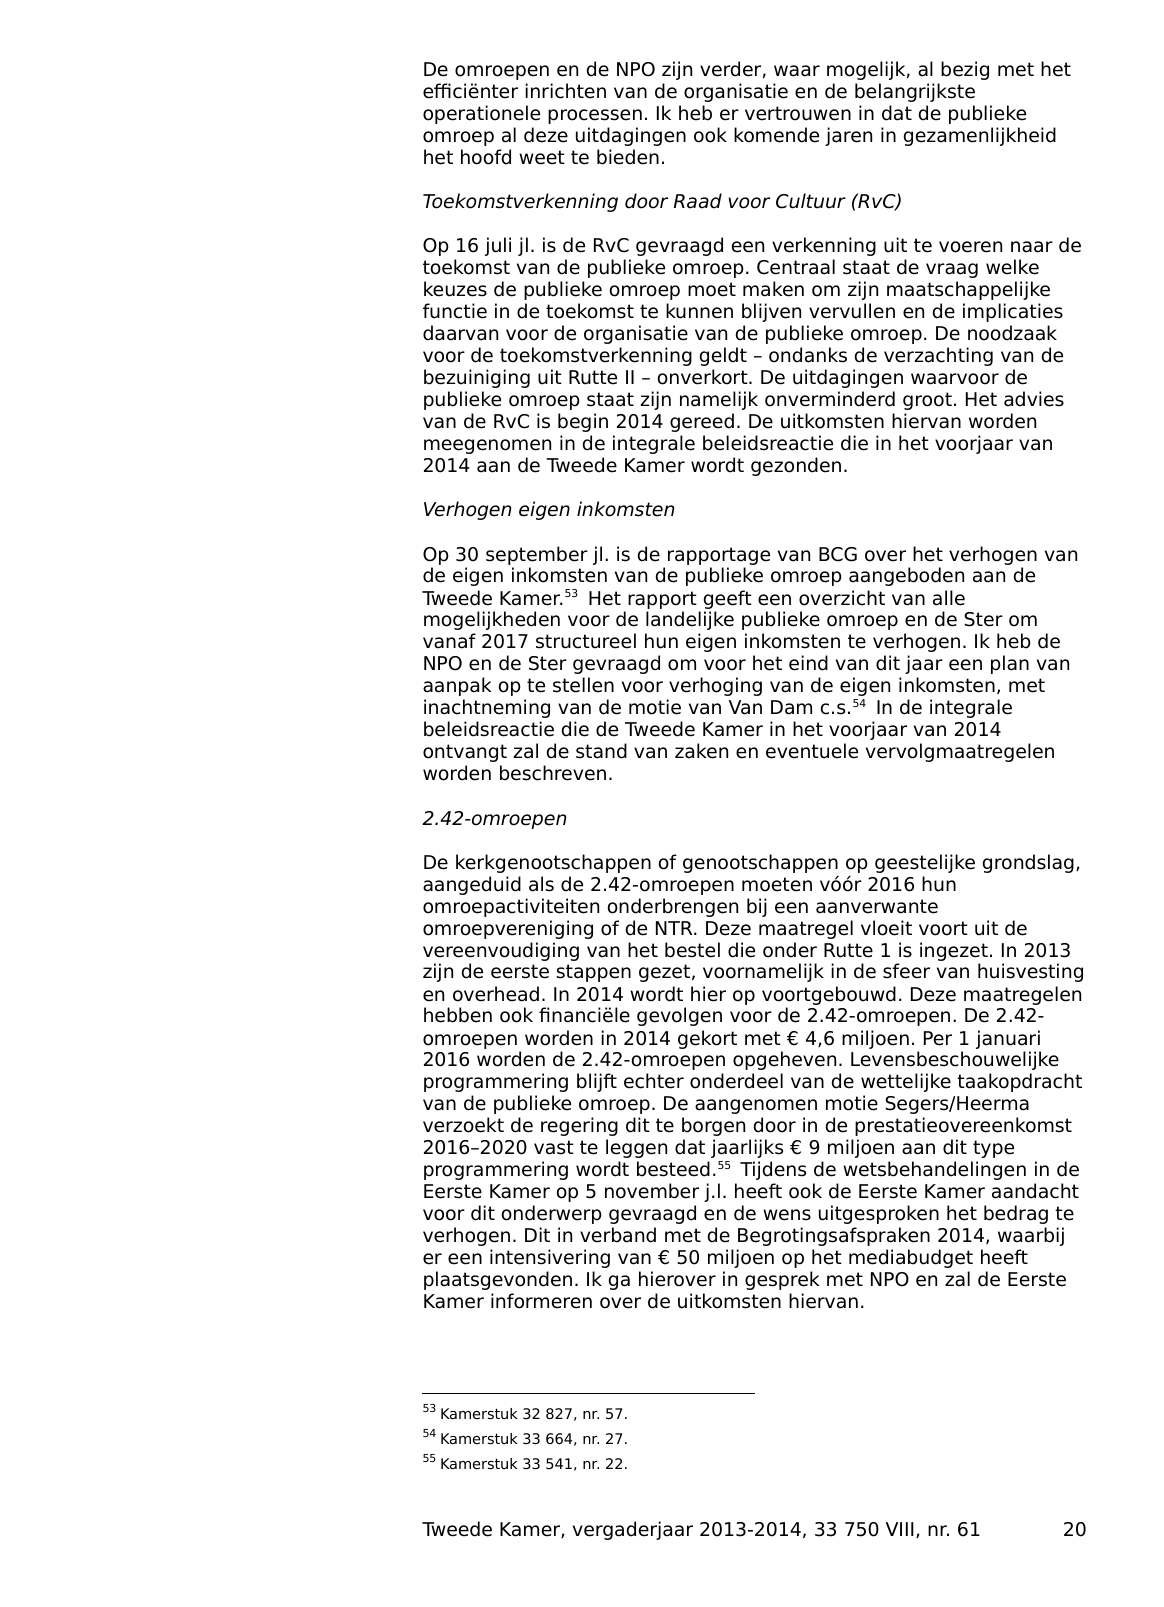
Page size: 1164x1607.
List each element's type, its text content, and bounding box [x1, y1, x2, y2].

text De omroepen en de NPO zijn verder, waar mogelijk, al bezig met het efficiënter inrichten van de organisatie en de belangrijkste operationele processen. Ik heb er vertrouwen in dat de publieke omroep al deze uitdagingen ook komende jaren in gezamenlijkheid het hoofd weet te bieden. [422, 59, 1087, 169]
text De kerkgenootschappen of genootschappen op geestelijke grondslag, aangeduid als de 2.42-omroepen moeten vóór 2016 hun omroepactiviteiten onderbrengen bij een aanverwante omroepvereniging of de NTR. Deze maatregel vloeit voort uit de vereenvoudiging van het bestel die onder Rutte 1 is ingezet. In 2013 zijn de eerste stappen gezet, voornamelijk in de sfeer van huisvesting en overhead. In 2014 wordt hier op voortgebouwd. Deze maatregelen hebben ook financiële gevolgen voor de 2.42-omroepen. De 2.42-omroepen worden in 2014 gekort met € 4,6 miljoen. Per 1 januari 2016 worden de 2.42-omroepen opgeheven. Levensbeschouwelijke programmering blijft echter onderdeel van de wettelijke taakopdracht van de publieke omroep. De aangenomen motie Segers/Heerma verzoekt de regering dit te borgen door in de prestatieovereenkomst 2016–2020 vast te leggen dat jaarlijks € 9 miljoen aan dit type programmering wordt besteed. Tijdens de wetsbehandelingen in de Eerste Kamer op 5 november j.l. heeft ook de Eerste Kamer aandacht voor dit onderwerp gevraagd en de wens uitgesproken het bedrag te verhogen. Dit in verband met de Begrotingsafspraken 2014, waarbij er een intensivering van € 50 miljoen op het mediabudget heeft plaatsgevonden. Ik ga hierover in gesprek met NPO en zal de Eerste Kamer informeren over de uitkomsten hiervan. [422, 852, 1087, 1313]
subtitle Verhogen eigen inkomsten [422, 499, 1087, 521]
text Kamerstuk 32 827, nr. 57. [422, 1402, 1087, 1424]
subtitle 2.42-omroepen [422, 807, 1087, 829]
text Kamerstuk 33 541, nr. 22. [422, 1452, 1087, 1474]
subtitle Toekomstverkenning door Raad voor Cultuur (RvC) [422, 191, 1087, 213]
text Op 16 juli jl. is de RvC gevraagd een verkenning uit te voeren naar de toekomst van de publieke omroep. Centraal staat de vraag welke keuzes de publieke omroep moet maken om zijn maatschappelijke functie in de toekomst te kunnen blijven vervullen en de implicaties daarvan voor de organisatie van de publieke omroep. De noodzaak voor de toekomstverkenning geldt – ondanks de verzachting van de bezuiniging uit Rutte II – onverkort. De uitdagingen waarvoor de publieke omroep staat zijn namelijk onverminderd groot. Het advies van de RvC is begin 2014 gereed. De uitkomsten hiervan worden meegenomen in de integrale beleidsreactie die in het voorjaar van 2014 aan de Tweede Kamer wordt gezonden. [422, 235, 1087, 477]
text Op 30 september jl. is de rapportage van BCG over het verhogen van de eigen inkomsten van de publieke omroep aangeboden aan de Tweede Kamer. Het rapport geeft een overzicht van alle mogelijkheden voor de landelijke publieke omroep en de Ster om vanaf 2017 structureel hun eigen inkomsten te verhogen. Ik heb de NPO en de Ster gevraagd om voor het eind van dit jaar een plan van aanpak op te stellen voor verhoging van de eigen inkomsten, met inachtneming van de motie van Van Dam c.s. In de integrale beleidsreactie die de Tweede Kamer in het voorjaar van 2014 ontvangt zal de stand van zaken en eventuele vervolgmaatregelen worden beschreven. [422, 543, 1087, 785]
text Kamerstuk 33 664, nr. 27. [422, 1427, 1087, 1449]
